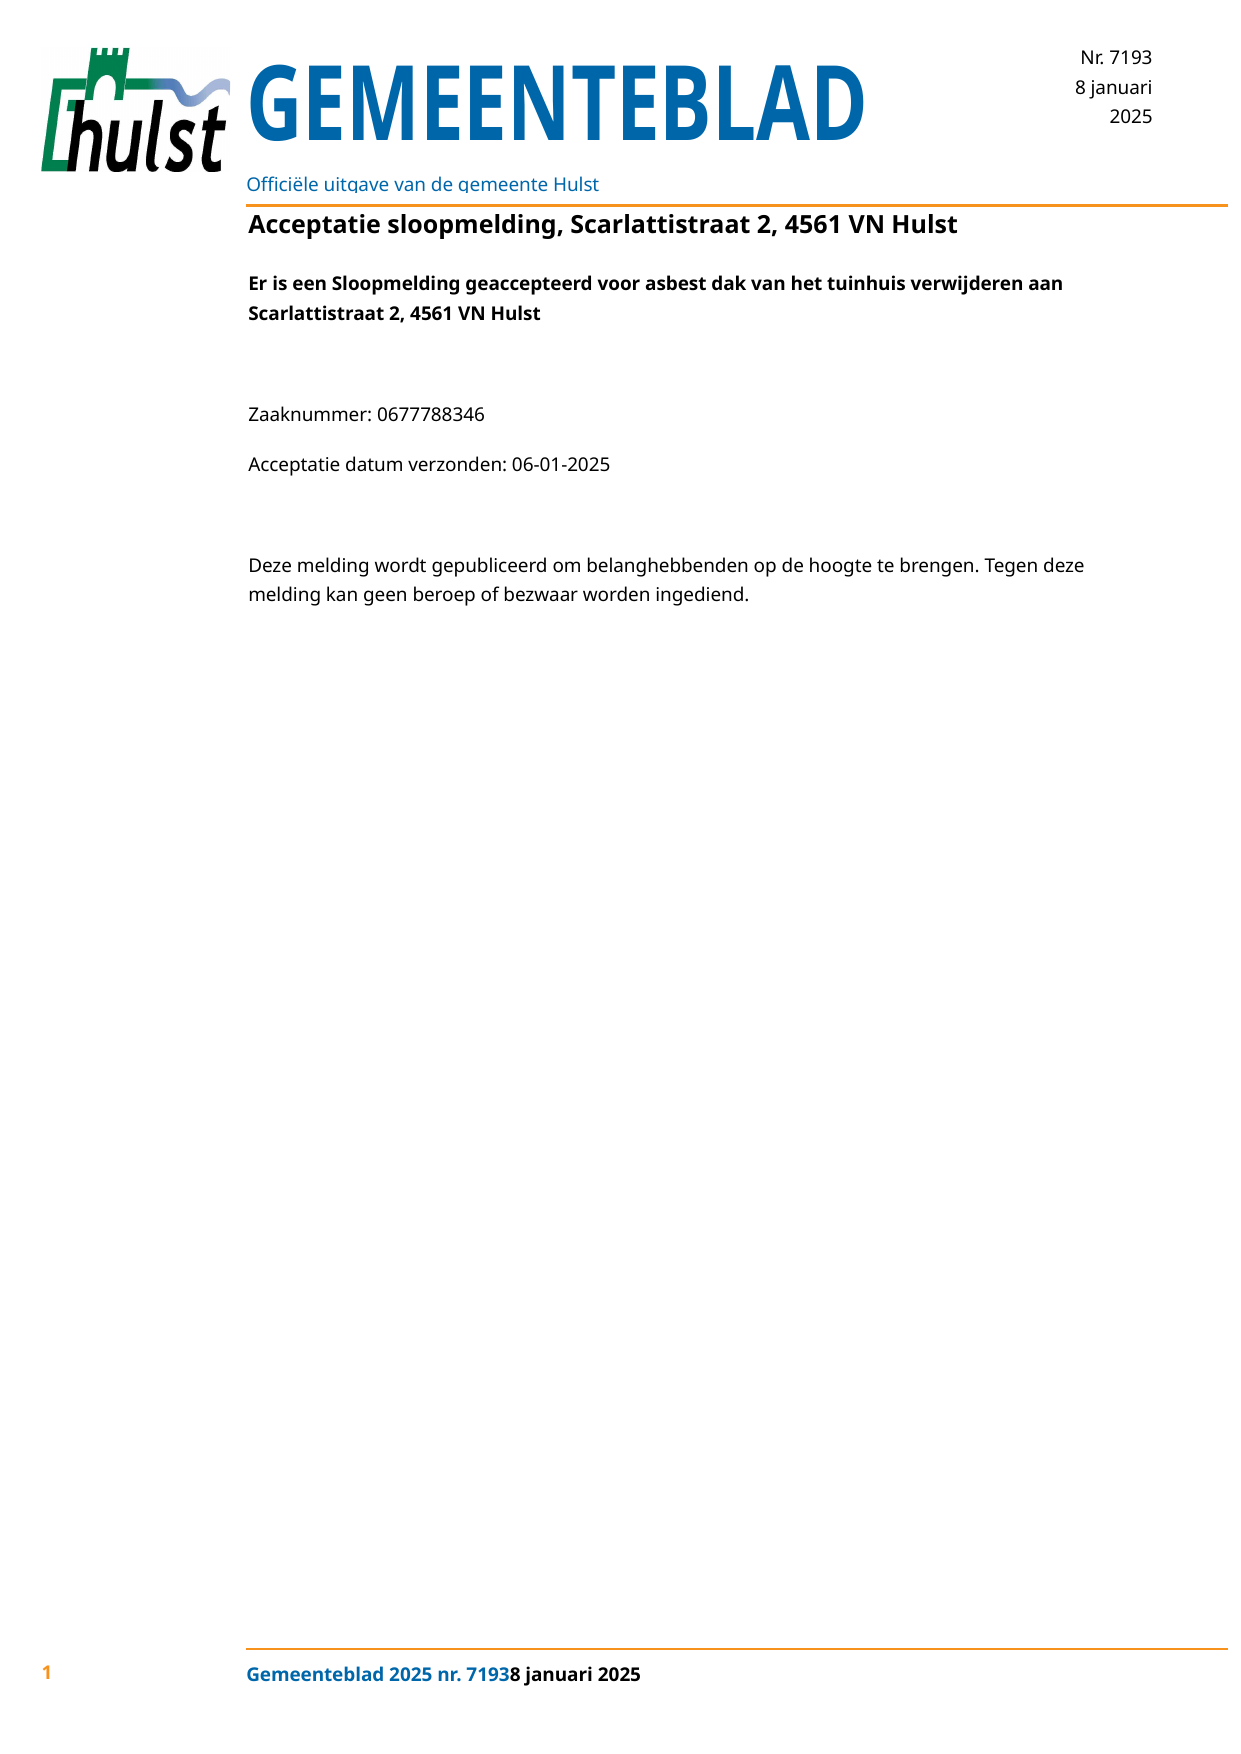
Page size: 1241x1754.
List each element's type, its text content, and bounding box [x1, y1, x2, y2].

text Acceptatie datum verzonden: 06-01-2025 [248, 451, 1152, 477]
picture [41, 47, 231, 172]
text Zaaknummer: 0677788346 [248, 401, 1152, 426]
text Acceptatie sloopmelding, Scarlattistraat 2, 4561 VN Hulst [248, 207, 1152, 241]
text Deze melding wordt gepubliceerd om belanghebbenden op de hoogte te brengen. Tegen deze melding kan geen beroep of bezwaar worden ingediend. [248, 552, 1152, 607]
text Er is een Sloopmelding geaccepteerd voor asbest dak van het tuinhuis verwijderen aan Scarlattistraat 2, 4561 VN Hulst [248, 270, 1152, 326]
